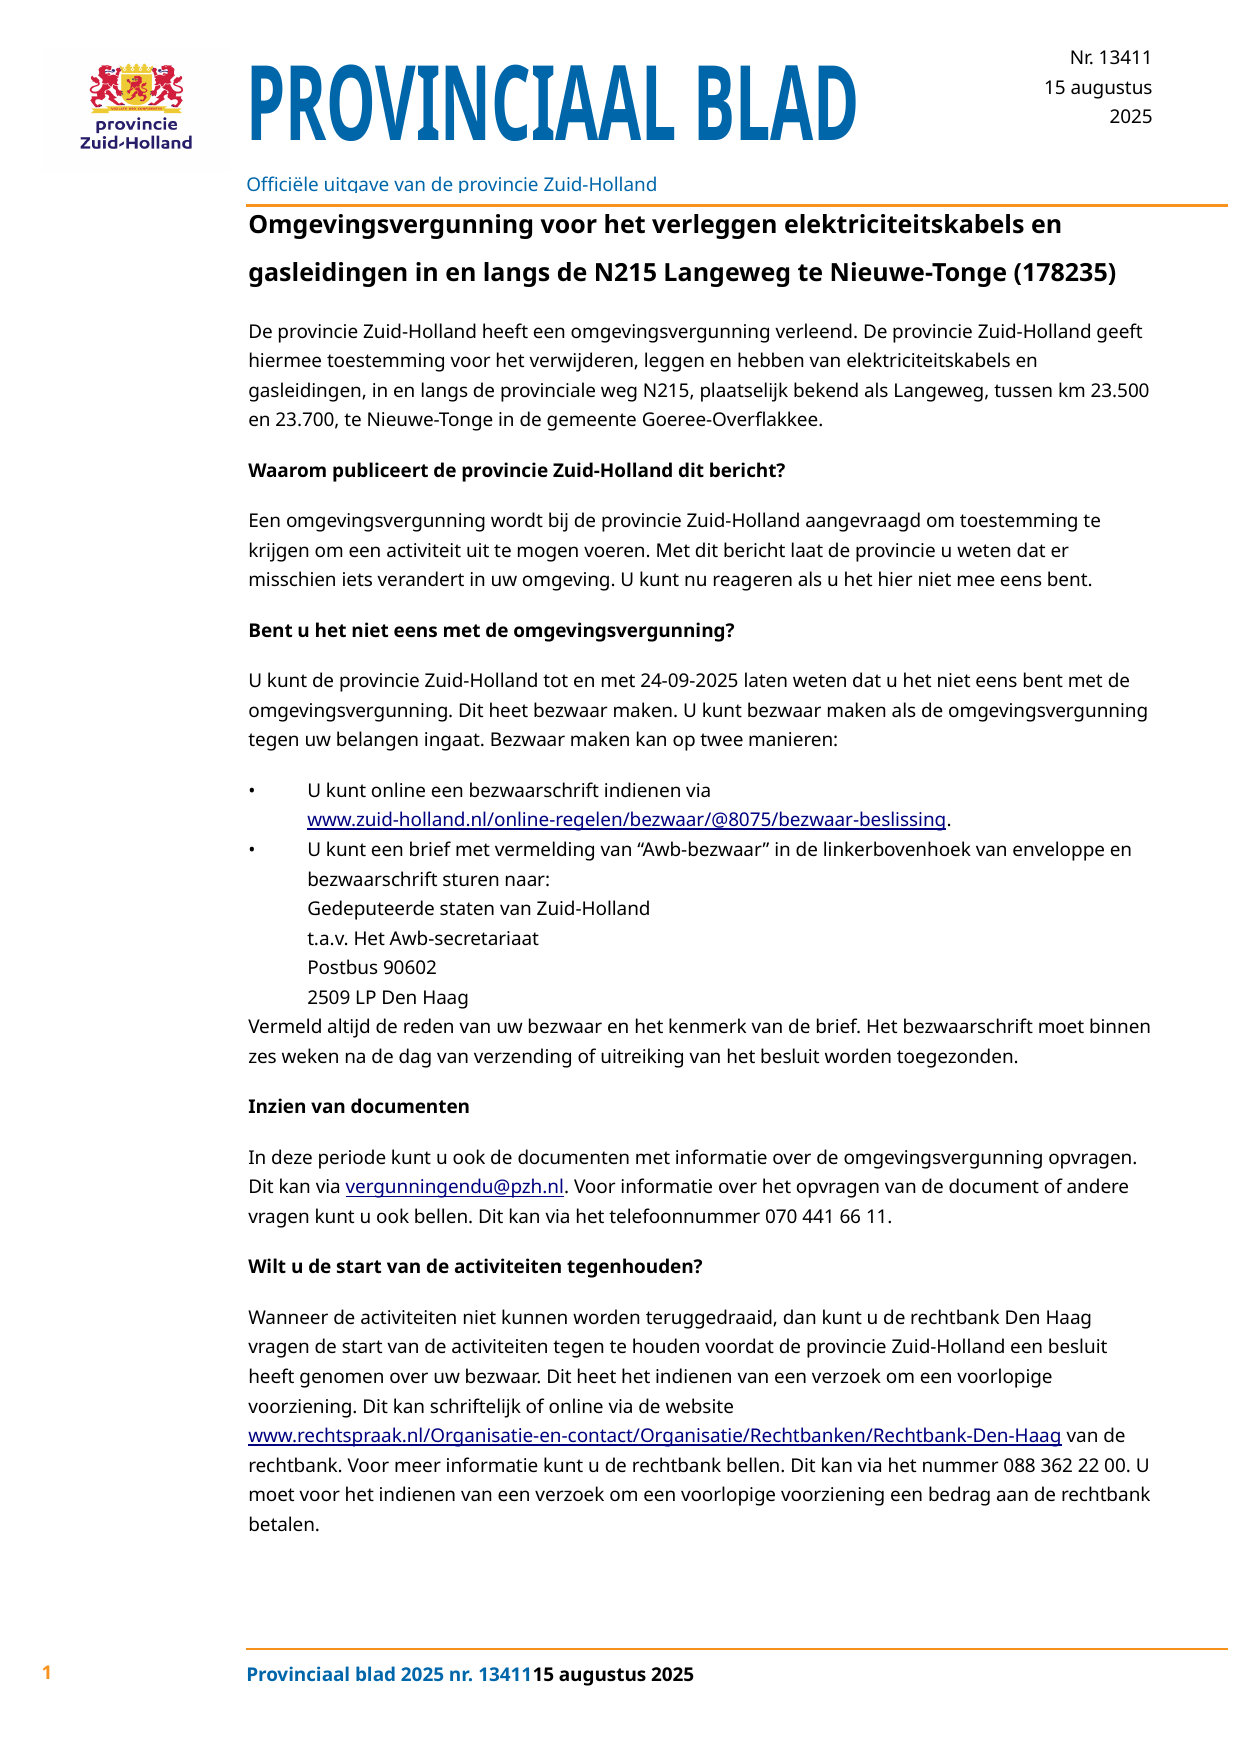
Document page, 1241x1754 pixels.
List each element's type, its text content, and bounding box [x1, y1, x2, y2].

text Vermeld altijd de reden van uw bezwaar en het kenmerk van de brief. Het bezwaarschrift moet binnen zes weken na de dag van verzending of uitreiking van het besluit worden toegezonden. [248, 1014, 1152, 1069]
picture [41, 47, 231, 172]
list U kunt een brief met vermelding van “Awb-bezwaar” in de linkerbovenhoek van enveloppe en bezwaarschrift sturen naar: [248, 836, 1152, 892]
text In deze periode kunt u ook de documenten met informatie over de omgevingsvergunning opvragen. Dit kan via vergunningendu@pzh.nl. Voor informatie over het opvragen van de document of andere vragen kunt u ook bellen. Dit kan via het telefoonnummer 070 441 66 11. [248, 1144, 1152, 1229]
text Wilt u de start van de activiteiten tegenhouden? [248, 1254, 1152, 1279]
list Gedeputeerde staten van Zuid-Holland [248, 895, 1152, 921]
text Bent u het niet eens met de omgevingsvergunning? [248, 617, 1152, 643]
text Een omgevingsvergunning wordt bij de provincie Zuid-Holland aangevraagd om toestemming te krijgen om een activiteit uit te mogen voeren. Met dit bericht laat de provincie u weten dat er misschien iets verandert in uw omgeving. U kunt nu reageren als u het hier niet mee eens bent. [248, 507, 1152, 592]
text De provincie Zuid-Holland heeft een omgevingsvergunning verleend. De provincie Zuid-Holland geeft hiermee toestemming voor het verwijderen, leggen en hebben van elektriciteitskabels en gasleidingen, in en langs de provinciale weg N215, plaatselijk bekend als Langeweg, tussen km 23.500 en 23.700, te Nieuwe-Tonge in de gemeente Goeree-Overflakkee. [248, 318, 1152, 432]
list 2509 LP Den Haag [248, 984, 1152, 1010]
list Postbus 90602 [248, 954, 1152, 980]
list U kunt online een bezwaarschrift indienen via www.zuid-holland.nl/online-regelen/bezwaar/@8075/bezwaar-beslissing. [248, 777, 1152, 832]
text Omgevingsvergunning voor het verleggen elektriciteitskabels en gasleidingen in en langs de N215 Langeweg te Nieuwe-Tonge (178235) [248, 207, 1152, 288]
text U kunt de provincie Zuid-Holland tot en met 24-09-2025 laten weten dat u het niet eens bent met de omgevingsvergunning. Dit heet bezwaar maken. U kunt bezwaar maken als de omgevingsvergunning tegen uw belangen ingaat. Bezwaar maken kan op twee manieren: [248, 667, 1152, 752]
text Waarom publiceert de provincie Zuid-Holland dit bericht? [248, 457, 1152, 483]
text Inzien van documenten [248, 1094, 1152, 1119]
text Wanneer de activiteiten niet kunnen worden teruggedraaid, dan kunt u de rechtbank Den Haag vragen de start van de activiteiten tegen te houden voordat de provincie Zuid-Holland een besluit heeft genomen over uw bezwaar. Dit heet het indienen van een verzoek om een voorlopige voorziening. Dit kan schriftelijk of online via de website www.rechtspraak.nl/Organisatie-en-contact/Organisatie/Rechtbanken/Rechtbank-Den-Haag van de rechtbank. Voor meer informatie kunt u de rechtbank bellen. Dit kan via het nummer 088 362 22 00. U moet voor het indienen van een verzoek om een voorlopige voorziening een bedrag aan de rechtbank betalen. [248, 1304, 1152, 1537]
list t.a.v. Het Awb-secretariaat [248, 925, 1152, 951]
